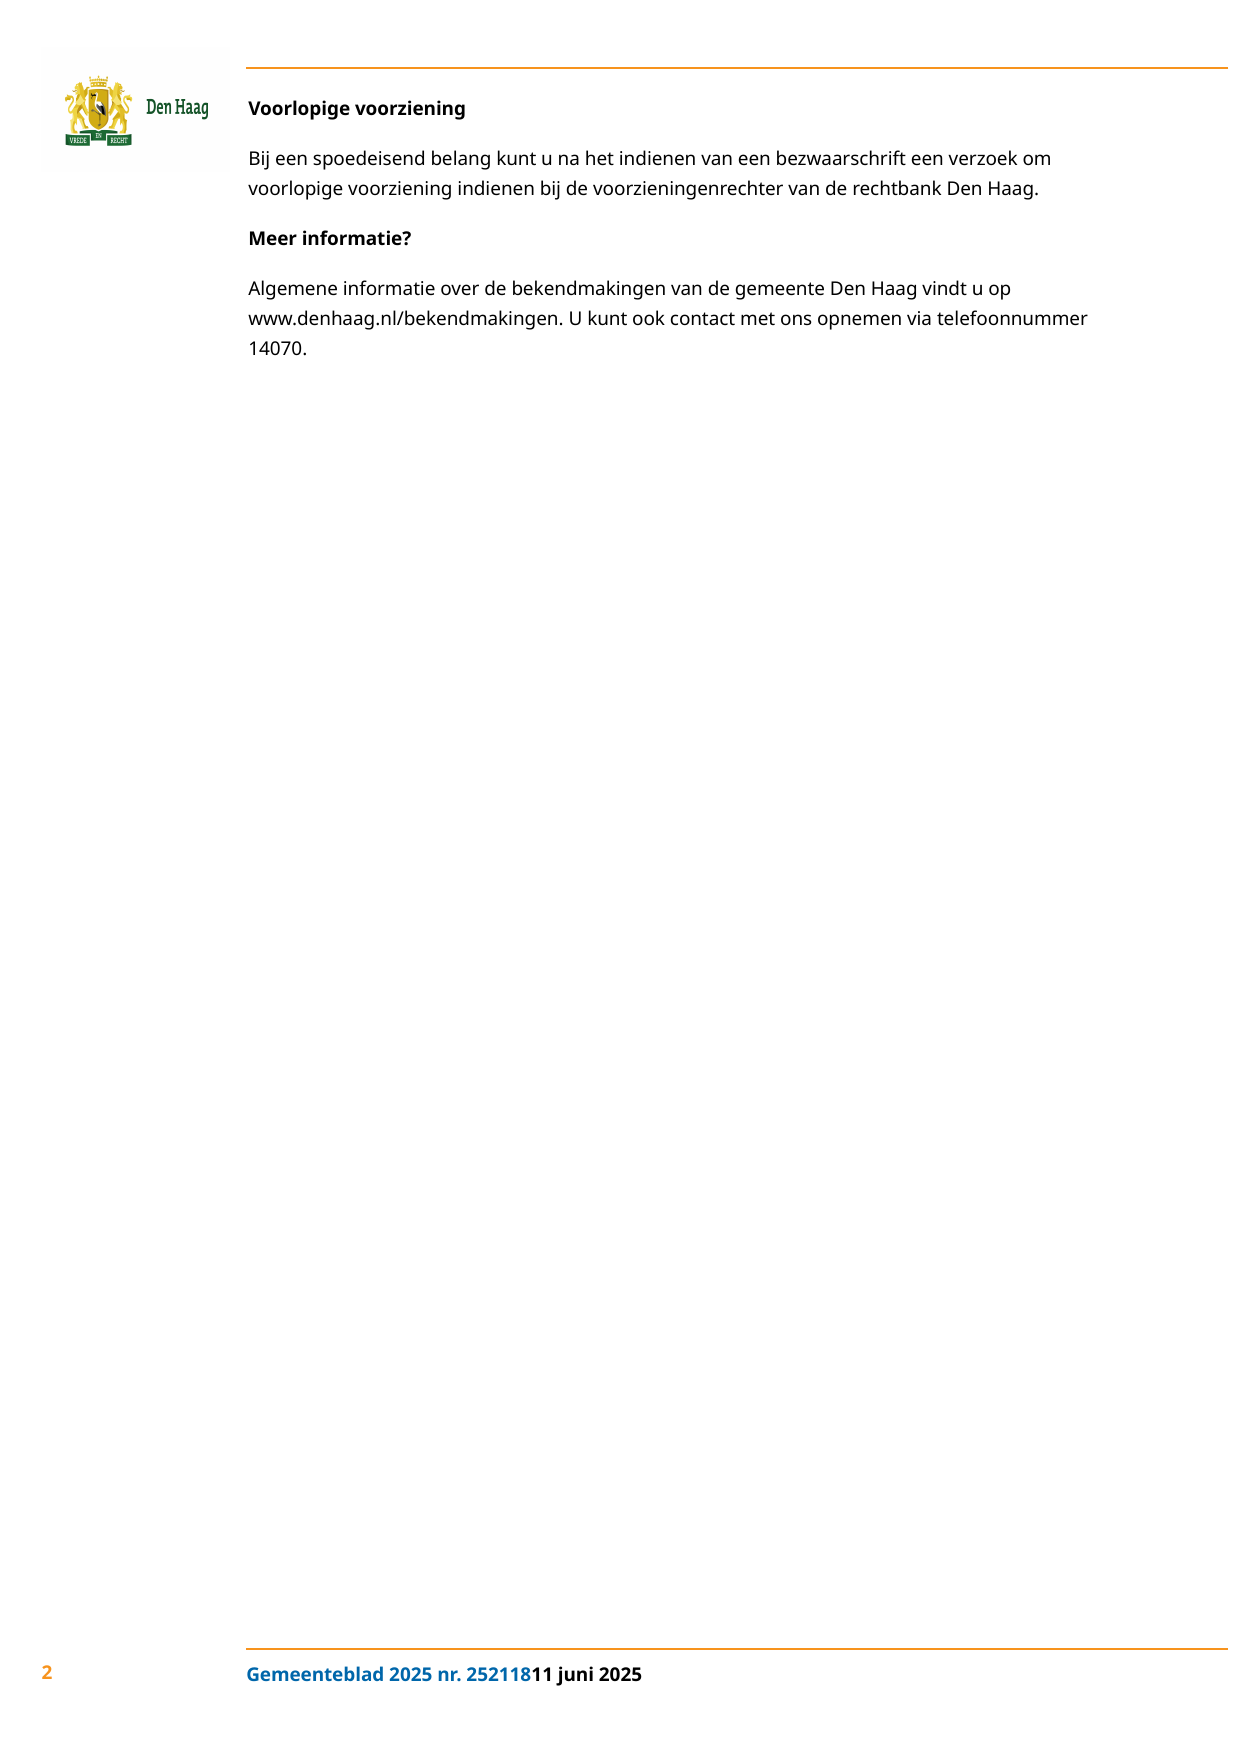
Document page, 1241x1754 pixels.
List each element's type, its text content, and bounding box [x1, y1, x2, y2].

text Algemene informatie over de bekendmakingen van de gemeente Den Haag vindt u op www.denhaag.nl/bekendmakingen. U kunt ook contact met ons opnemen via telefoonnummer 14070. [248, 276, 1152, 361]
picture [41, 47, 231, 172]
text Bij een spoedeisend belang kunt u na het indienen van een bezwaarschrift een verzoek om voorlopige voorziening indienen bij de voorzieningenrechter van de rechtbank Den Haag. [248, 145, 1152, 201]
text Meer informatie? [248, 225, 1152, 251]
text Voorlopige voorziening [248, 95, 1152, 121]
